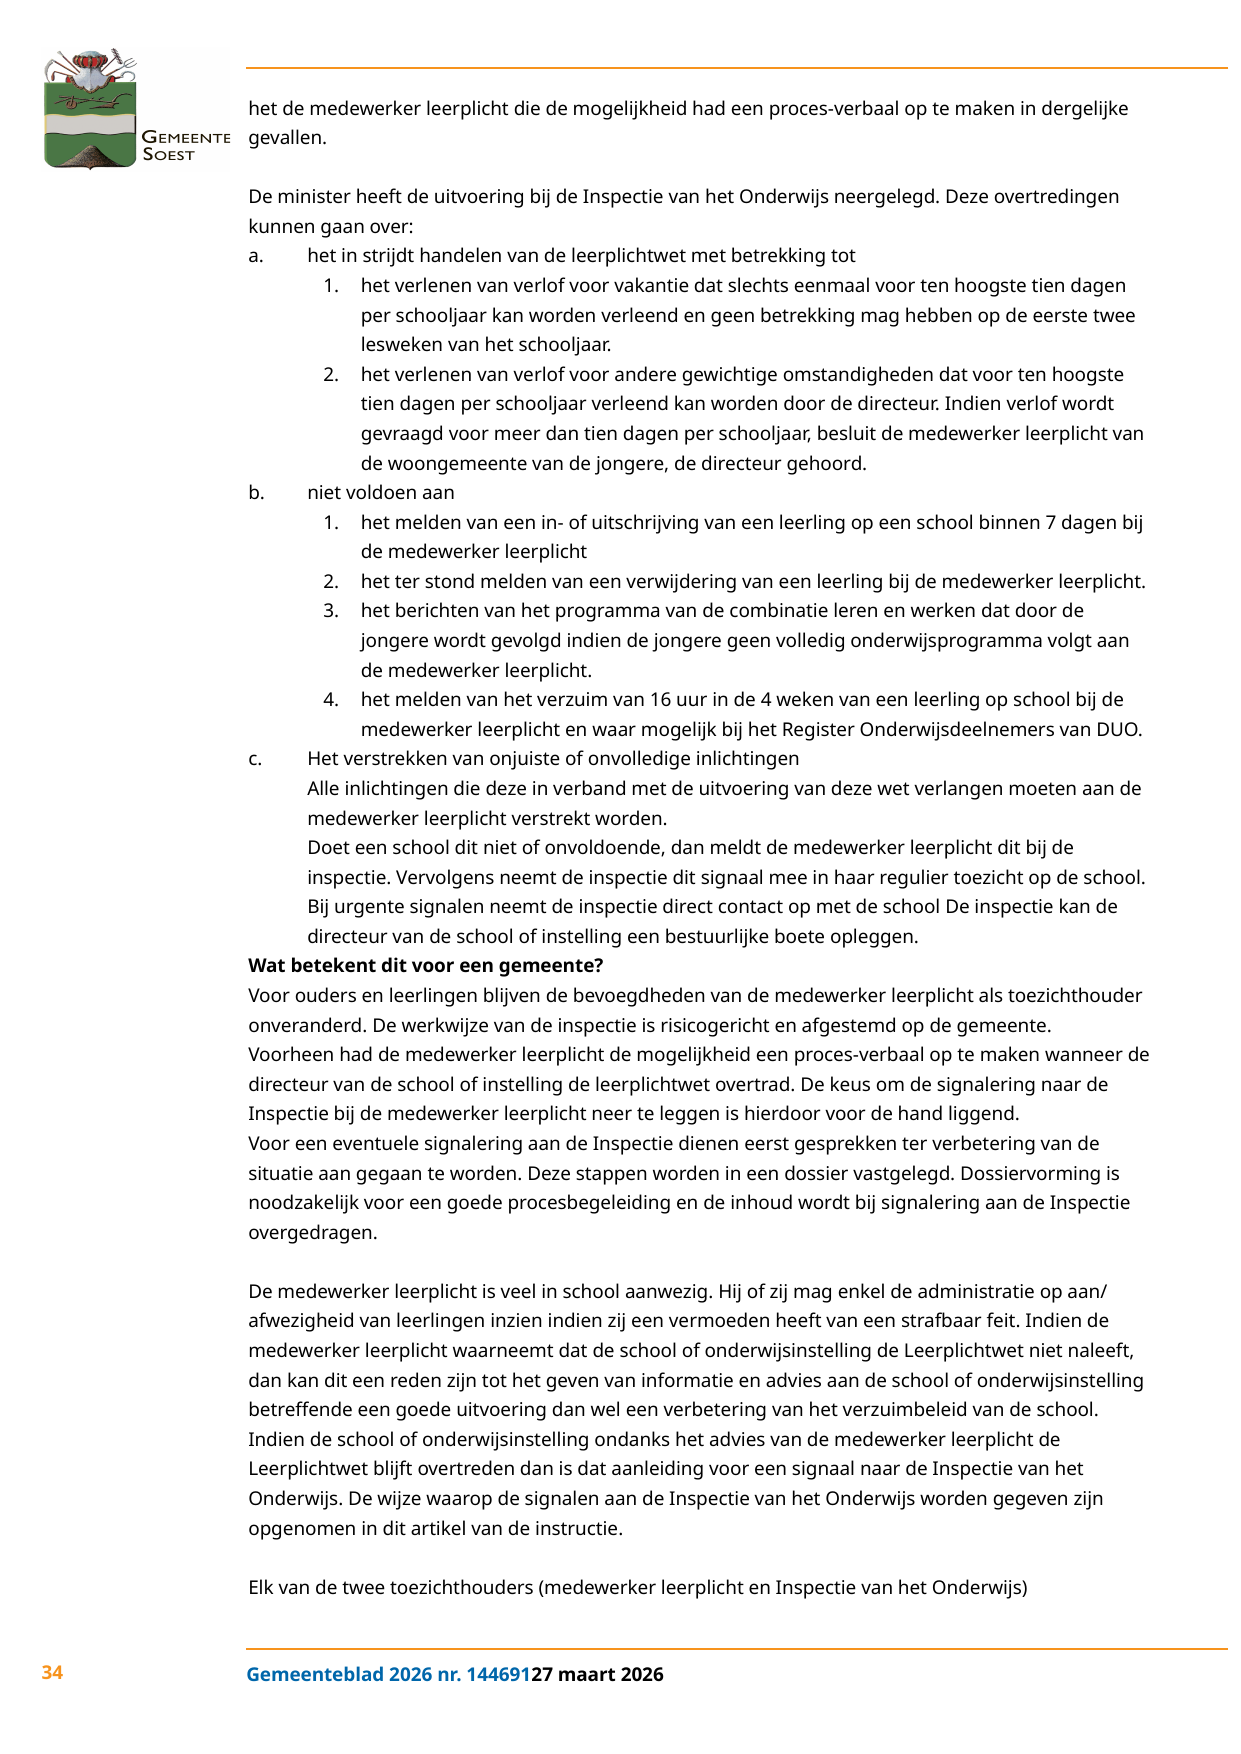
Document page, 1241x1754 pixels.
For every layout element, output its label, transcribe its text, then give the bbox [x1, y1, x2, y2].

list het melden van het verzuim van 16 uur in de 4 weken van een leerling op school bij de medewerker leerplicht en waar mogelijk bij het Register Onderwijsdeelnemers van DUO. [323, 686, 1152, 742]
text Voorheen had de medewerker leerplicht de mogelijkheid een proces-verbaal op te maken wanneer de directeur van de school of instelling de leerplichtwet overtrad. De keus om de signalering naar de Inspectie bij de medewerker leerplicht neer te leggen is hierdoor voor de hand liggend. [248, 1041, 1152, 1126]
list het in strijdt handelen van de leerplichtwet met betrekking tot [248, 243, 1152, 268]
text Voor een eventuele signalering aan de Inspectie dienen eerst gesprekken ter verbetering van de situatie aan gegaan te worden. Deze stappen worden in een dossier vastgelegd. Dossiervorming is noodzakelijk voor een goede procesbegeleiding en de inhoud wordt bij signalering aan de Inspectie overgedragen. [248, 1130, 1152, 1245]
picture [41, 47, 231, 172]
list Het verstrekken van onjuiste of onvolledige inlichtingen [248, 746, 1152, 771]
text Elk van de twee toezichthouders (medewerker leerplicht en Inspectie van het Onderwijs) [248, 1574, 1152, 1600]
text De minister heeft de uitvoering bij de Inspectie van het Onderwijs neergelegd. Deze overtredingen kunnen gaan over: [248, 183, 1152, 239]
list niet voldoen aan [248, 479, 1152, 505]
text Voor ouders en leerlingen blijven de bevoegdheden van de medewerker leerplicht als toezichthouder onveranderd. De werkwijze van de inspectie is risicogericht en afgestemd op de gemeente. [248, 982, 1152, 1038]
list Doet een school dit niet of onvoldoende, dan meldt de medewerker leerplicht dit bij de inspectie. Vervolgens neemt de inspectie dit signaal mee in haar regulier toezicht op de school. Bij urgente signalen neemt de inspectie direct contact op met de school De inspectie kan de directeur van de school of instelling een bestuurlijke boete opleggen. [248, 834, 1152, 949]
list het berichten van het programma van de combinatie leren en werken dat door de jongere wordt gevolgd indien de jongere geen volledig onderwijsprogramma volgt aan de medewerker leerplicht. [323, 598, 1152, 683]
text Wat betekent dit voor een gemeente? [248, 953, 1152, 978]
text De medewerker leerplicht is veel in school aanwezig. Hij of zij mag enkel de administratie op aan/ afwezigheid van leerlingen inzien indien zij een vermoeden heeft van een strafbaar feit. Indien de medewerker leerplicht waarneemt dat de school of onderwijsinstelling de Leerplichtwet niet naleeft, dan kan dit een reden zijn tot het geven van informatie en advies aan de school of onderwijsinstelling betreffende een goede uitvoering dan wel een verbetering van het verzuimbeleid van de school. Indien de school of onderwijsinstelling ondanks het advies van de medewerker leerplicht de Leerplichtwet blijft overtreden dan is dat aanleiding voor een signaal naar de Inspectie van het Onderwijs. De wijze waarop de signalen aan de Inspectie van het Onderwijs worden gegeven zijn opgenomen in dit artikel van de instructie. [248, 1278, 1152, 1541]
list het verlenen van verlof voor vakantie dat slechts eenmaal voor ten hoogste tien dagen per schooljaar kan worden verleend en geen betrekking mag hebben op de eerste twee lesweken van het schooljaar. [323, 272, 1152, 357]
list het melden van een in- of uitschrijving van een leerling op een school binnen 7 dagen bij de medewerker leerplicht [323, 509, 1152, 564]
list Alle inlichtingen die deze in verband met de uitvoering van deze wet verlangen moeten aan de medewerker leerplicht verstrekt worden. [248, 775, 1152, 831]
list het ter stond melden van een verwijdering van een leerling bij de medewerker leerplicht. [323, 568, 1152, 594]
list het verlenen van verlof voor andere gewichtige omstandigheden dat voor ten hoogste tien dagen per schooljaar verleend kan worden door de directeur. Indien verlof wordt gevraagd voor meer dan tien dagen per schooljaar, besluit de medewerker leerplicht van de woongemeente van de jongere, de directeur gehoord. [323, 361, 1152, 476]
text het de medewerker leerplicht die de mogelijkheid had een proces-verbaal op te maken in dergelijke gevallen. [248, 95, 1152, 150]
